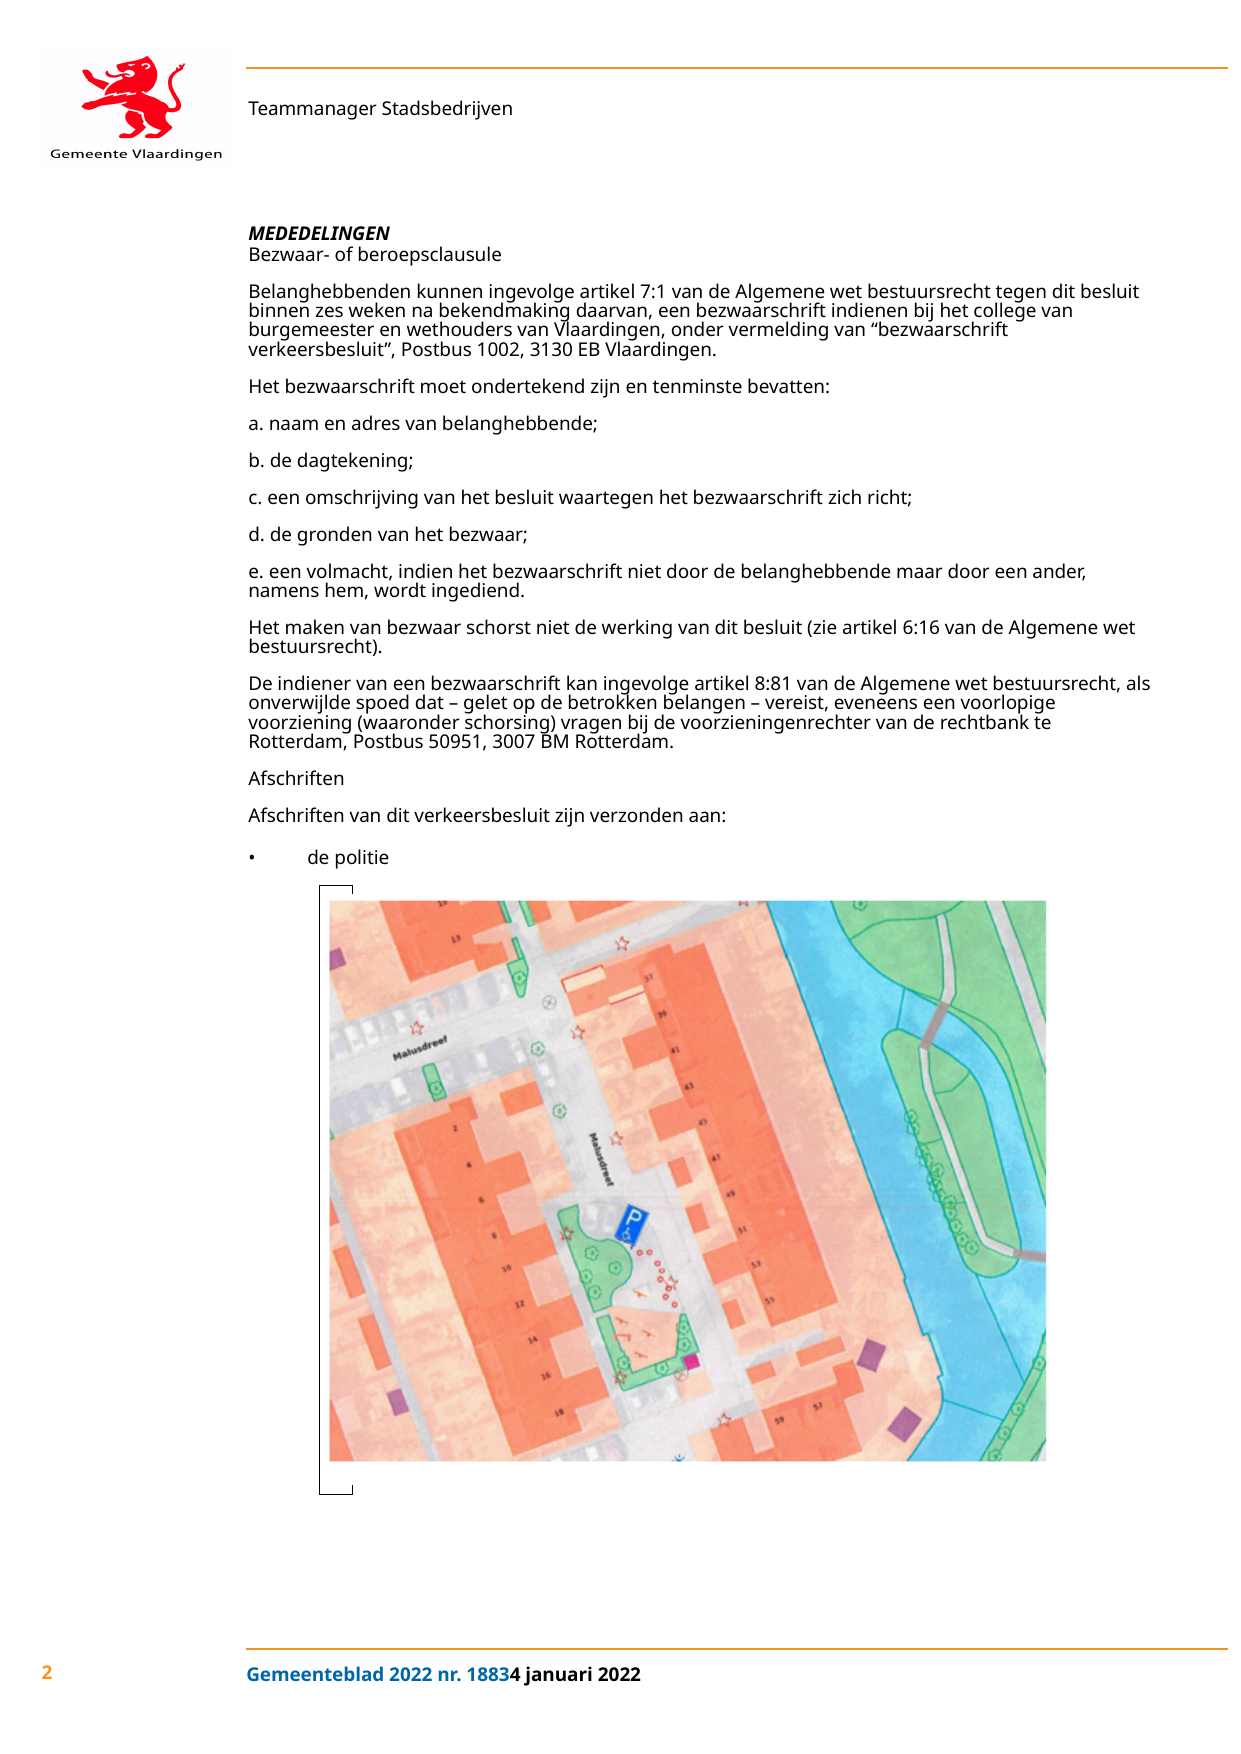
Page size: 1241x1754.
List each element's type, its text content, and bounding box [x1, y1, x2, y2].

text Het maken van bezwaar schorst niet de werking van dit besluit (zie artikel 6:16 van de Algemene wet bestuursrecht). [248, 619, 1152, 657]
picture [41, 47, 231, 172]
text Afschriften [248, 770, 1152, 789]
picture [327, 894, 1067, 1485]
text e. een volmacht, indien het bezwaarschrift niet door de belanghebbende maar door een ander, namens hem, wordt ingediend. [248, 563, 1152, 601]
text Teammanager Stadsbedrijven [248, 95, 1152, 121]
text Bezwaar- of beroepsclausule [248, 246, 1152, 265]
text De indiener van een bezwaarschrift kan ingevolge artikel 8:81 van de Algemene wet bestuursrecht, als onverwijlde spoed dat – gelet op de betrokken belangen – vereist, eveneens een voorlopige voorziening (waaronder schorsing) vragen bij de voorzieningenrechter van de rechtbank te Rotterdam, Postbus 50951, 3007 BM Rotterdam. [248, 675, 1152, 752]
text d. de gronden van het bezwaar; [248, 526, 1152, 545]
text b. de dagtekening; [248, 452, 1152, 471]
list de politie [248, 844, 1152, 869]
text a. naam en adres van belanghebbende; [248, 415, 1152, 434]
text c. een omschrijving van het besluit waartegen het bezwaarschrift zich richt; [248, 489, 1152, 508]
text Het bezwaarschrift moet ondertekend zijn en tenminste bevatten: [248, 378, 1152, 397]
text MEDEDELINGEN [248, 220, 1152, 246]
text Afschriften van dit verkeersbesluit zijn verzonden aan: [248, 807, 1152, 826]
text Belanghebbenden kunnen ingevolge artikel 7:1 van de Algemene wet bestuursrecht tegen dit besluit binnen zes weken na bekendmaking daarvan, een bezwaarschrift indienen bij het college van burgemeester en wethouders van Vlaardingen, onder vermelding van “bezwaarschrift verkeersbesluit”, Postbus 1002, 3130 EB Vlaardingen. [248, 283, 1152, 360]
